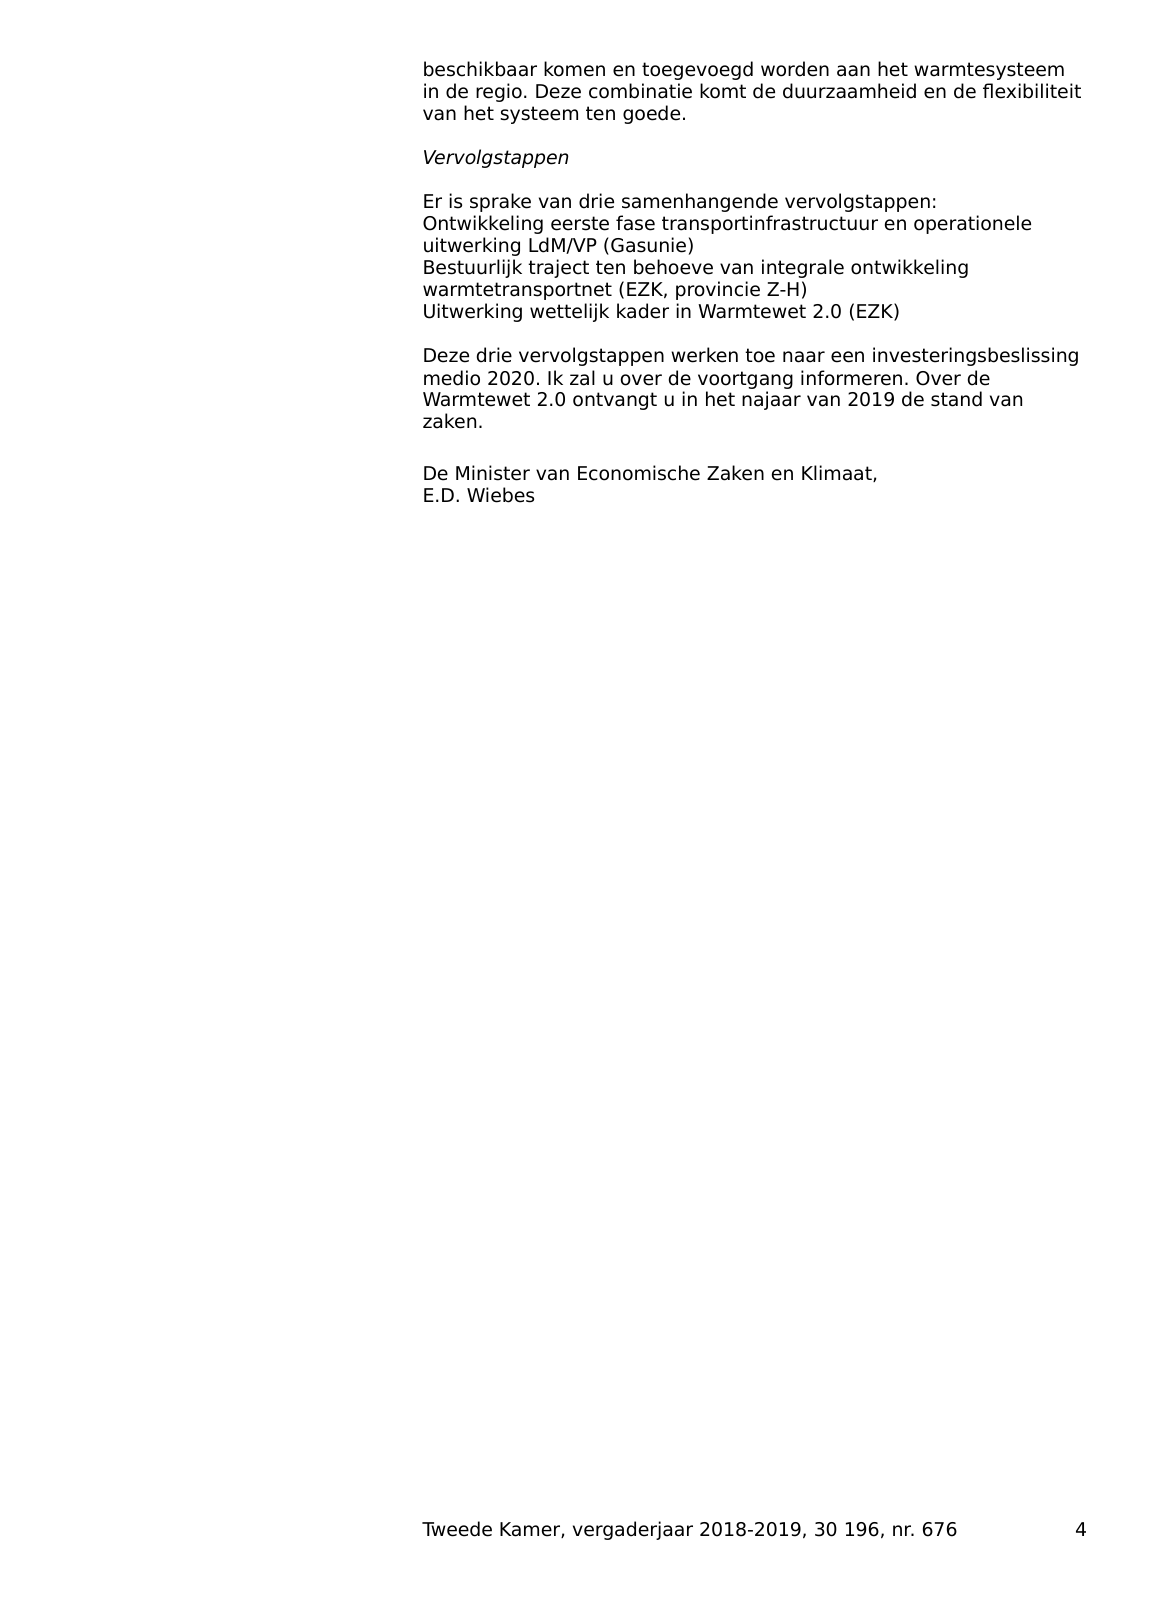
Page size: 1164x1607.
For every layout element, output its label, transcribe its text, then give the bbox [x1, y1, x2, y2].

text Er is sprake van drie samenhangende vervolgstappen: [422, 191, 1087, 213]
text beschikbaar komen en toegevoegd worden aan het warmtesysteem in de regio. Deze combinatie komt de duurzaamheid en de flexibiliteit van het systeem ten goede. [422, 59, 1087, 125]
text Ontwikkeling eerste fase transportinfrastructuur en operationele uitwerking LdM/VP (Gasunie) [422, 213, 1087, 257]
text Uitwerking wettelijk kader in Warmtewet 2.0 (EZK) [422, 301, 1087, 323]
text Deze drie vervolgstappen werken toe naar een investeringsbeslissing medio 2020. Ik zal u over de voortgang informeren. Over de Warmtewet 2.0 ontvangt u in het najaar van 2019 de stand van zaken. [422, 345, 1087, 433]
text Bestuurlijk traject ten behoeve van integrale ontwikkeling warmtetransportnet (EZK, provincie Z-H) [422, 257, 1087, 301]
subtitle Vervolgstappen [422, 147, 1087, 169]
text De Minister van Economische Zaken en Klimaat, E.D. Wiebes [422, 463, 1087, 507]
